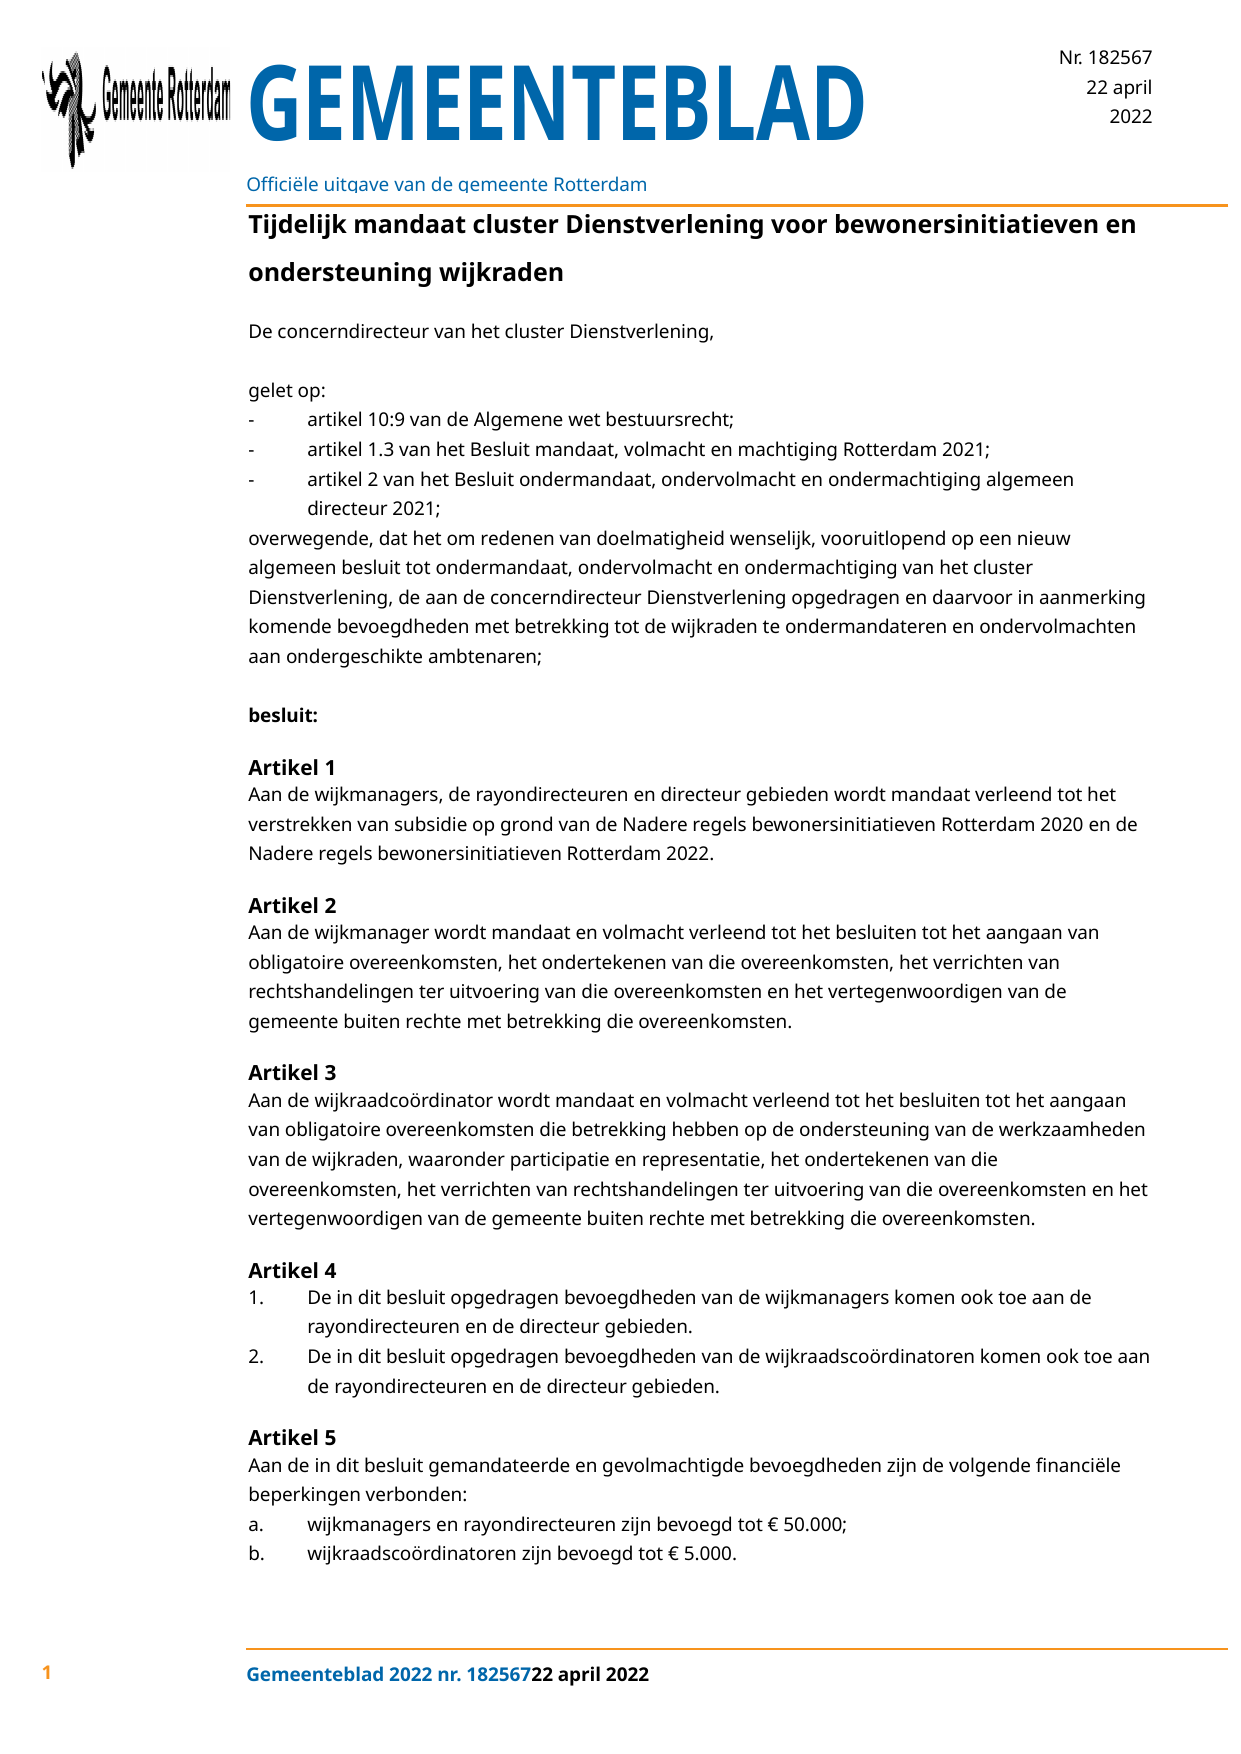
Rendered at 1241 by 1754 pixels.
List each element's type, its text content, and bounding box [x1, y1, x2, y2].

text Artikel 4 [248, 1256, 1152, 1284]
list wijkraadscoördinatoren zijn bevoegd tot € 5.000. [248, 1541, 1152, 1566]
text Tijdelijk mandaat cluster Dienstverlening voor bewonersinitiatieven en ondersteuning wijkraden [248, 207, 1152, 288]
text besluit: [248, 702, 1152, 728]
text Aan de wijkraadcoördinator wordt mandaat en volmacht verleend tot het besluiten tot het aangaan van obligatoire overeenkomsten die betrekking hebben op de ondersteuning van de werkzaamheden van de wijkraden, waaronder participatie en representatie, het ondertekenen van die overeenkomsten, het verrichten van rechtshandelingen ter uitvoering van die overeenkomsten en het vertegenwoordigen van de gemeente buiten rechte met betrekking die overeenkomsten. [248, 1087, 1152, 1231]
text Artikel 5 [248, 1423, 1152, 1452]
text Artikel 2 [248, 891, 1152, 919]
list artikel 10:9 van de Algemene wet bestuursrecht; [248, 407, 1152, 432]
text Aan de in dit besluit gemandateerde en gevolmachtigde bevoegdheden zijn de volgende financiële beperkingen verbonden: [248, 1452, 1152, 1507]
text Aan de wijkmanagers, de rayondirecteuren en directeur gebieden wordt mandaat verleend tot het verstrekken van subsidie op grond van de Nadere regels bewonersinitiatieven Rotterdam 2020 en de Nadere regels bewonersinitiatieven Rotterdam 2022. [248, 781, 1152, 866]
text Artikel 1 [248, 753, 1152, 781]
text Artikel 3 [248, 1058, 1152, 1087]
list artikel 2 van het Besluit ondermandaat, ondervolmacht en ondermachtiging algemeen directeur 2021; [248, 466, 1152, 521]
list artikel 1.3 van het Besluit mandaat, volmacht en machtiging Rotterdam 2021; [248, 436, 1152, 462]
list De in dit besluit opgedragen bevoegdheden van de wijkraadscoördinatoren komen ook toe aan de rayondirecteuren en de directeur gebieden. [248, 1343, 1152, 1399]
list wijkmanagers en rayondirecteuren zijn bevoegd tot € 50.000; [248, 1511, 1152, 1537]
picture [41, 47, 231, 172]
text gelet op: [248, 377, 1152, 403]
text Aan de wijkmanager wordt mandaat en volmacht verleend tot het besluiten tot het aangaan van obligatoire overeenkomsten, het ondertekenen van die overeenkomsten, het verrichten van rechtshandelingen ter uitvoering van die overeenkomsten en het vertegenwoordigen van de gemeente buiten rechte met betrekking die overeenkomsten. [248, 919, 1152, 1034]
text De concerndirecteur van het cluster Dienstverlening, [248, 318, 1152, 344]
list De in dit besluit opgedragen bevoegdheden van de wijkmanagers komen ook toe aan de rayondirecteuren en de directeur gebieden. [248, 1284, 1152, 1339]
text overwegende, dat het om redenen van doelmatigheid wenselijk, vooruitlopend op een nieuw algemeen besluit tot ondermandaat, ondervolmacht en ondermachtiging van het cluster Dienstverlening, de aan de concerndirecteur Dienstverlening opgedragen en daarvoor in aanmerking komende bevoegdheden met betrekking tot de wijkraden te ondermandateren en ondervolmachten aan ondergeschikte ambtenaren; [248, 525, 1152, 669]
